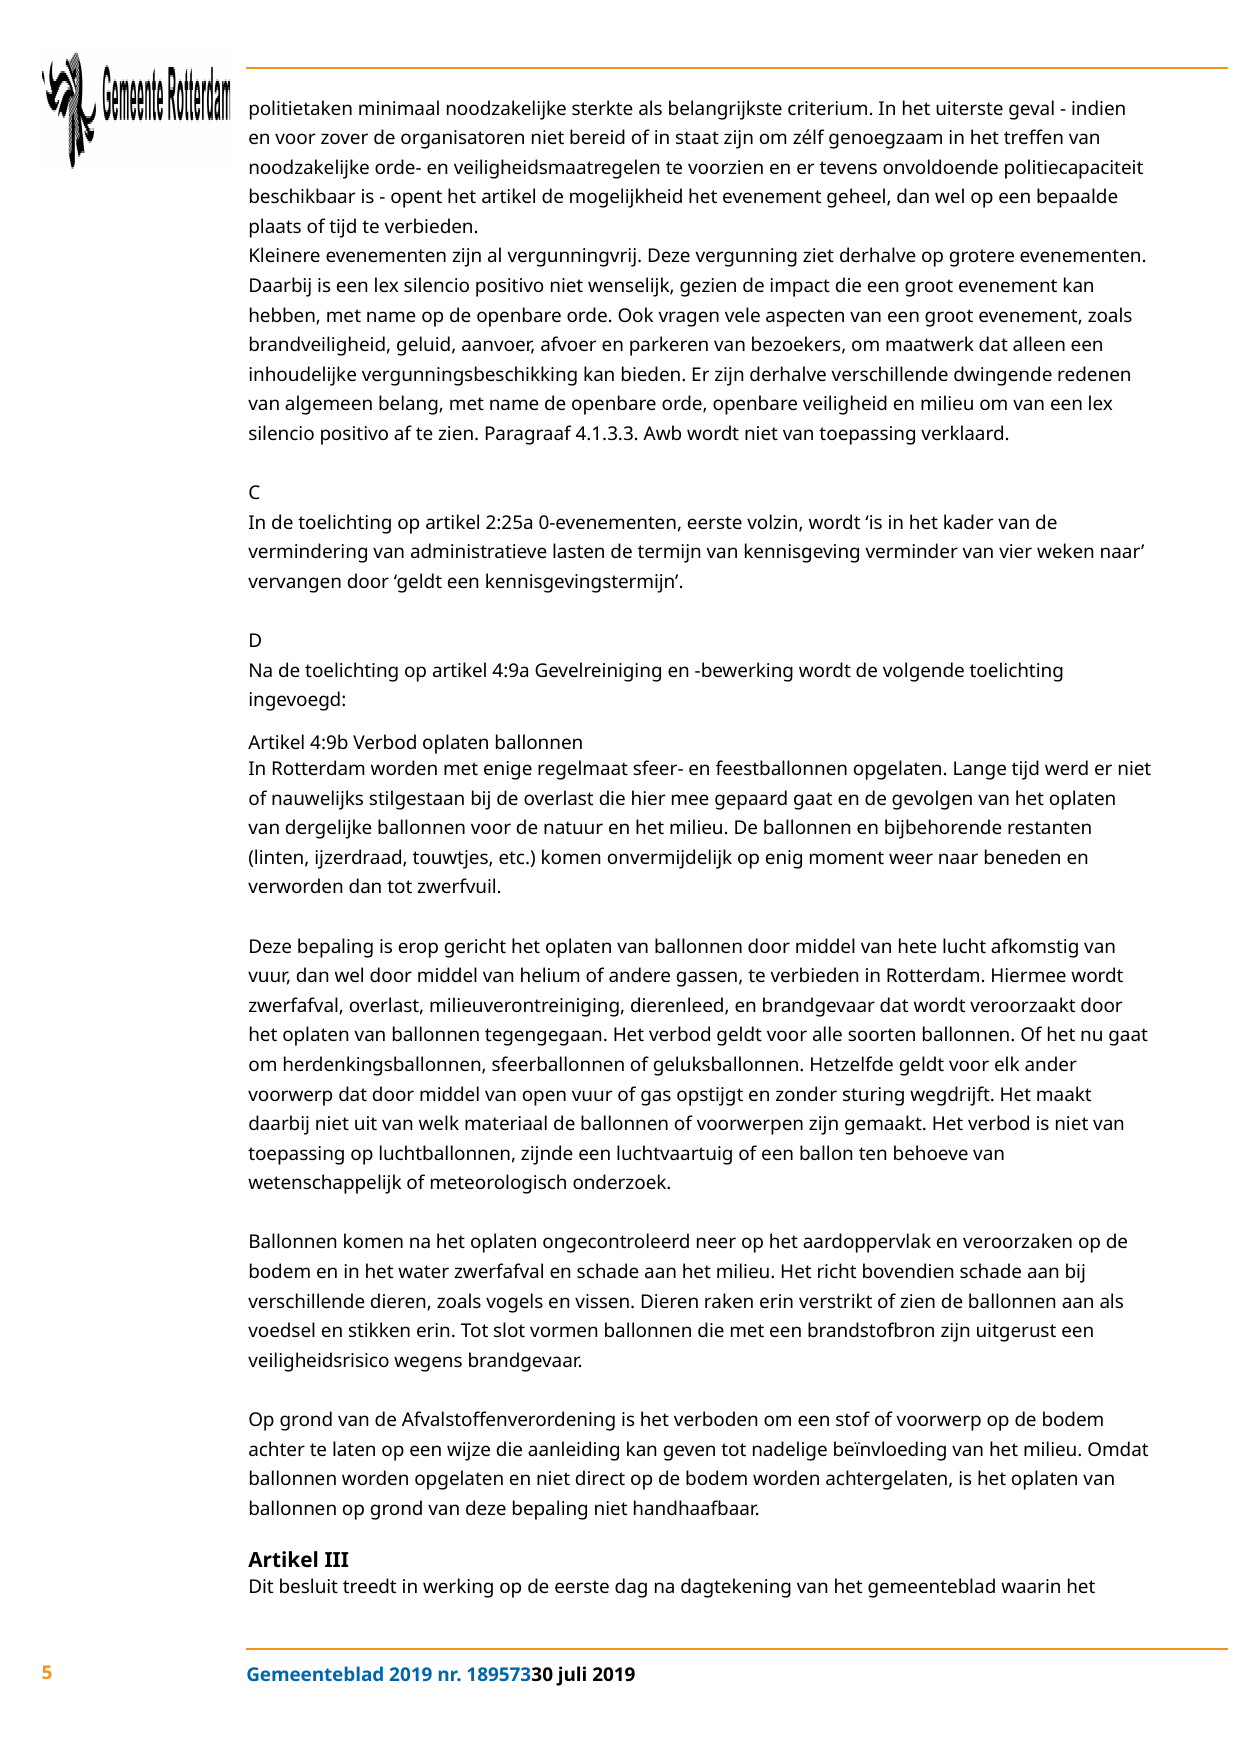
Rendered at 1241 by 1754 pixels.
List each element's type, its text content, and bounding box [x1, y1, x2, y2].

text Op grond van de Afvalstoffenverordening is het verboden om een stof of voorwerp op de bodem achter te laten op een wijze die aanleiding kan geven tot nadelige beïnvloeding van het milieu. Omdat ballonnen worden opgelaten en niet direct op de bodem worden achtergelaten, is het oplaten van ballonnen op grond van deze bepaling niet handhaafbaar. [248, 1406, 1152, 1521]
text Dit besluit treedt in werking op de eerste dag na dagtekening van het gemeenteblad waarin het [248, 1574, 1152, 1599]
text Ballonnen komen na het oplaten ongecontroleerd neer op het aardoppervlak en veroorzaken op de bodem en in het water zwerfafval en schade aan het milieu. Het richt bovendien schade aan bij verschillende dieren, zoals vogels en vissen. Dieren raken erin verstrikt of zien de ballonnen aan als voedsel en stikken erin. Tot slot vormen ballonnen die met een brandstofbron zijn uitgerust een veiligheidsrisico wegens brandgevaar. [248, 1229, 1152, 1373]
picture [41, 47, 231, 172]
text D [248, 627, 1152, 653]
text Deze bepaling is erop gericht het oplaten van ballonnen door middel van hete lucht afkomstig van vuur, dan wel door middel van helium of andere gassen, te verbieden in Rotterdam. Hiermee wordt zwerfafval, overlast, milieuverontreiniging, dierenleed, en brandgevaar dat wordt veroorzaakt door het oplaten van ballonnen tegengegaan. Het verbod geldt voor alle soorten ballonnen. Of het nu gaat om herdenkingsballonnen, sfeerballonnen of geluksballonnen. Hetzelfde geldt voor elk ander voorwerp dat door middel van open vuur of gas opstijgt en zonder sturing wegdrijft. Het maakt daarbij niet uit van welk materiaal de ballonnen of voorwerpen zijn gemaakt. Het verbod is niet van toepassing op luchtballonnen, zijnde een luchtvaartuig of een ballon ten behoeve van wetenschappelijk of meteorologisch onderzoek. [248, 933, 1152, 1195]
text Kleinere evenementen zijn al vergunningvrij. Deze vergunning ziet derhalve op grotere evenementen. Daarbij is een lex silencio positivo niet wenselijk, gezien de impact die een groot evenement kan hebben, met name op de openbare orde. Ook vragen vele aspecten van een groot evenement, zoals brandveiligheid, geluid, aanvoer, afvoer en parkeren van bezoekers, om maatwerk dat alleen een inhoudelijke vergunningsbeschikking kan bieden. Er zijn derhalve verschillende dwingende redenen van algemeen belang, met name de openbare orde, openbare veiligheid en milieu om van een lex silencio positivo af te zien. Paragraaf 4.1.3.3. Awb wordt niet van toepassing verklaard. [248, 243, 1152, 446]
text Artikel III [248, 1545, 1152, 1574]
text C [248, 479, 1152, 505]
text In de toelichting op artikel 2:25a 0-evenementen, eerste volzin, wordt ‘is in het kader van de vermindering van administratieve lasten de termijn van kennisgeving verminder van vier weken naar’ vervangen door ‘geldt een kennisgevingstermijn’. [248, 509, 1152, 594]
text Artikel 4:9b Verbod oplaten ballonnen [248, 729, 1152, 755]
text In Rotterdam worden met enige regelmaat sfeer- en feestballonnen opgelaten. Lange tijd werd er niet of nauwelijks stilgestaan bij de overlast die hier mee gepaard gaat en de gevolgen van het oplaten van dergelijke ballonnen voor de natuur en het milieu. De ballonnen en bijbehorende restanten (linten, ijzerdraad, touwtjes, etc.) komen onvermijdelijk op enig moment weer naar beneden en verworden dan tot zwerfvuil. [248, 755, 1152, 899]
text politietaken minimaal noodzakelijke sterkte als belangrijkste criterium. In het uiterste geval - indien en voor zover de organisatoren niet bereid of in staat zijn om zélf genoegzaam in het treffen van noodzakelijke orde- en veiligheidsmaatregelen te voorzien en er tevens onvoldoende politiecapaciteit beschikbaar is - opent het artikel de mogelijkheid het evenement geheel, dan wel op een bepaalde plaats of tijd te verbieden. [248, 95, 1152, 239]
text Na de toelichting op artikel 4:9a Gevelreiniging en -bewerking wordt de volgende toelichting ingevoegd: [248, 657, 1152, 712]
